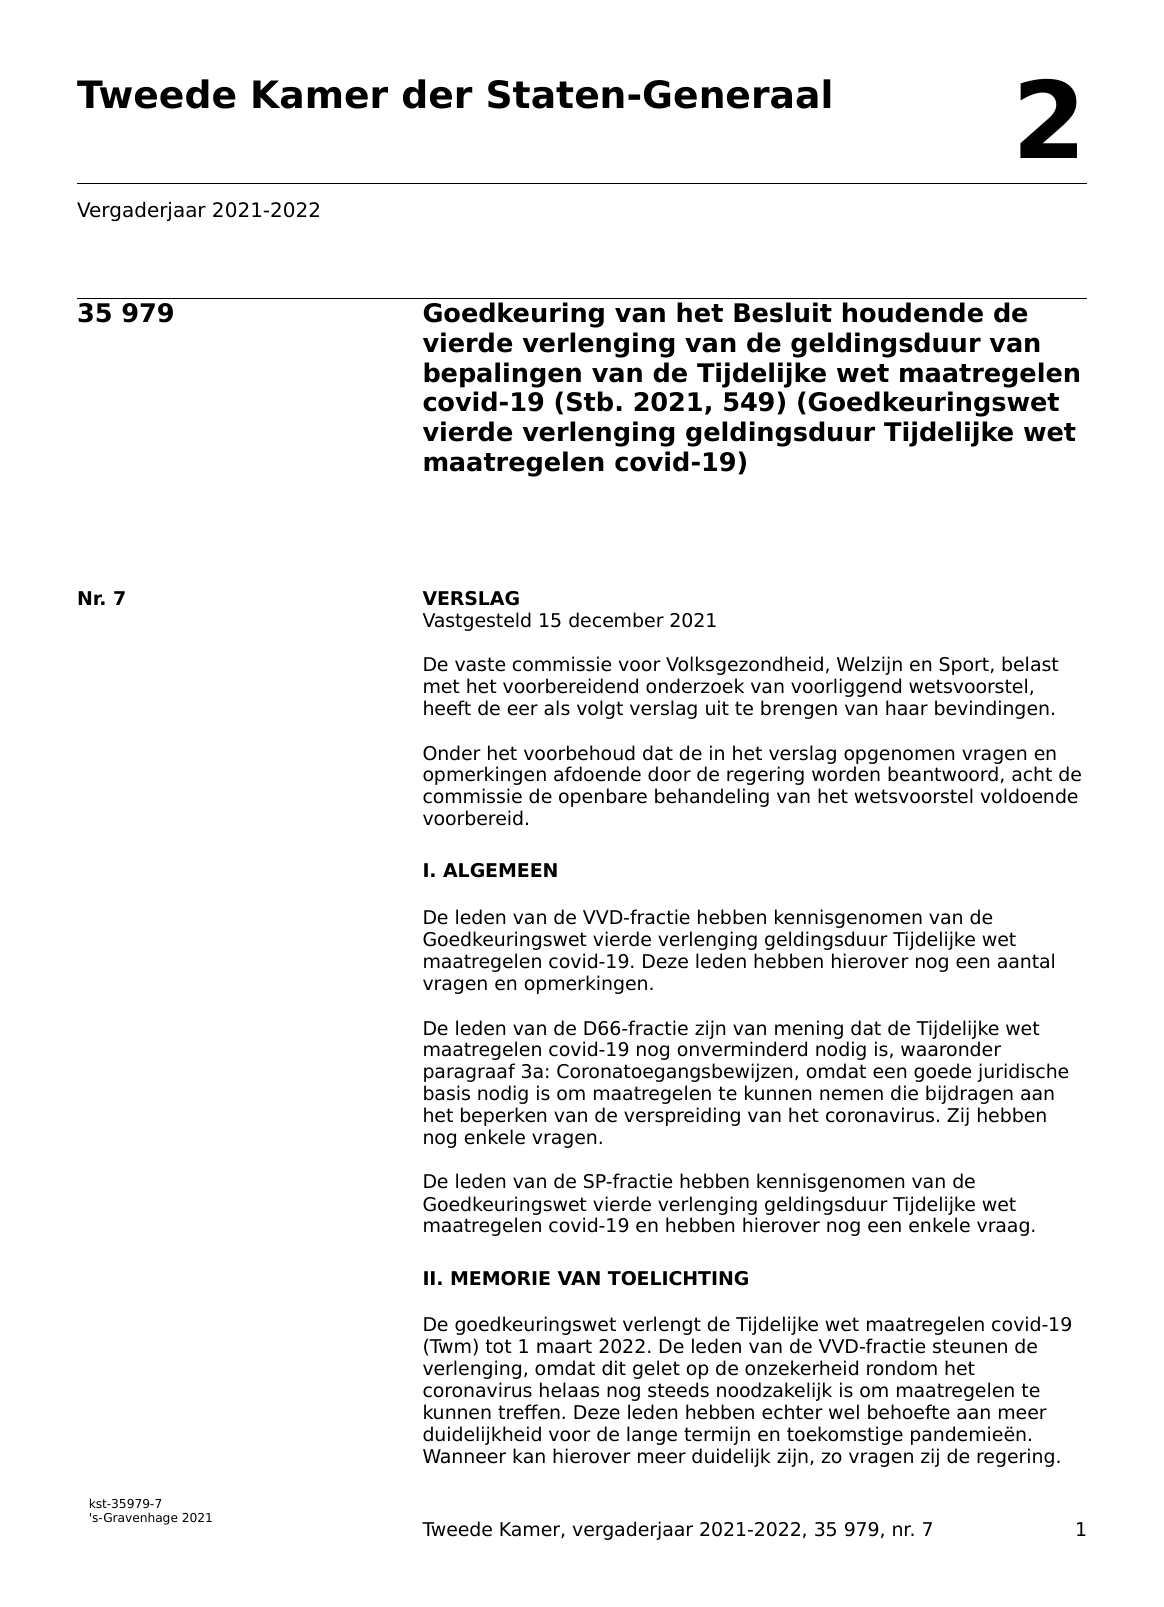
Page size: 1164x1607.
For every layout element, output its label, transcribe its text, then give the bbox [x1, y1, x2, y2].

text De vaste commissie voor Volksgezondheid, Welzijn en Sport, belast met het voorbereidend onderzoek van voorliggend wetsvoorstel, heeft de eer als volgt verslag uit te brengen van haar bevindingen. [422, 654, 1087, 720]
subtitle Nr. 7 VERSLAG [77, 588, 1087, 610]
subtitle I. ALGEMEEN [422, 860, 1087, 882]
text De leden van de SP-fractie hebben kennisgenomen van de Goedkeuringswet vierde verlenging geldingsduur Tijdelijke wet maatregelen covid-19 en hebben hierover nog een enkele vraag. [422, 1171, 1087, 1237]
table_cell Vergaderjaar 2021-2022 [77, 184, 1087, 298]
text De leden van de VVD-fractie hebben kennisgenomen van de Goedkeuringswet vierde verlenging geldingsduur Tijdelijke wet maatregelen covid-19. Deze leden hebben hierover nog een aantal vragen en opmerkingen. [422, 907, 1087, 995]
text De leden van de D66-fractie zijn van mening dat de Tijdelijke wet maatregelen covid-19 nog onverminderd nodig is, waaronder paragraaf 3a: Coronatoegangsbewijzen, omdat een goede juridische basis nodig is om maatregelen te kunnen nemen die bijdragen aan het beperken van de verspreiding van het coronavirus. Zij hebben nog enkele vragen. [422, 1017, 1087, 1149]
text Vastgesteld 15 december 2021 [422, 610, 1087, 632]
table_header 2 [886, 59, 1087, 183]
text 's-Gravenhage 2021 [88, 1511, 323, 1525]
subtitle 35 979 Goedkeuring van het Besluit houdende de vierde verlenging van de geldingsduur van bepalingen van de Tijdelijke wet maatregelen covid-19 (Stb. 2021, 549) (Goedkeuringswet vierde verlenging geldingsduur Tijdelijke wet maatregelen covid-19) [77, 299, 1087, 477]
subtitle II. MEMORIE VAN TOELICHTING [422, 1267, 1087, 1289]
text kst-35979-7 [88, 1497, 323, 1511]
text De goedkeuringswet verlengt de Tijdelijke wet maatregelen covid-19 (Twm) tot 1 maart 2022. De leden van de VVD-fractie steunen de verlenging, omdat dit gelet op de onzekerheid rondom het coronavirus helaas nog steeds noodzakelijk is om maatregelen te kunnen treffen. Deze leden hebben echter wel behoefte aan meer duidelijkheid voor de lange termijn en toekomstige pandemieën. Wanneer kan hierover meer duidelijk zijn, zo vragen zij de regering. [422, 1314, 1087, 1468]
table_header Tweede Kamer der Staten-Generaal [77, 59, 886, 183]
text Onder het voorbehoud dat de in het verslag opgenomen vragen en opmerkingen afdoende door de regering worden beantwoord, acht de commissie de openbare behandeling van het wetsvoorstel voldoende voorbereid. [422, 742, 1087, 830]
